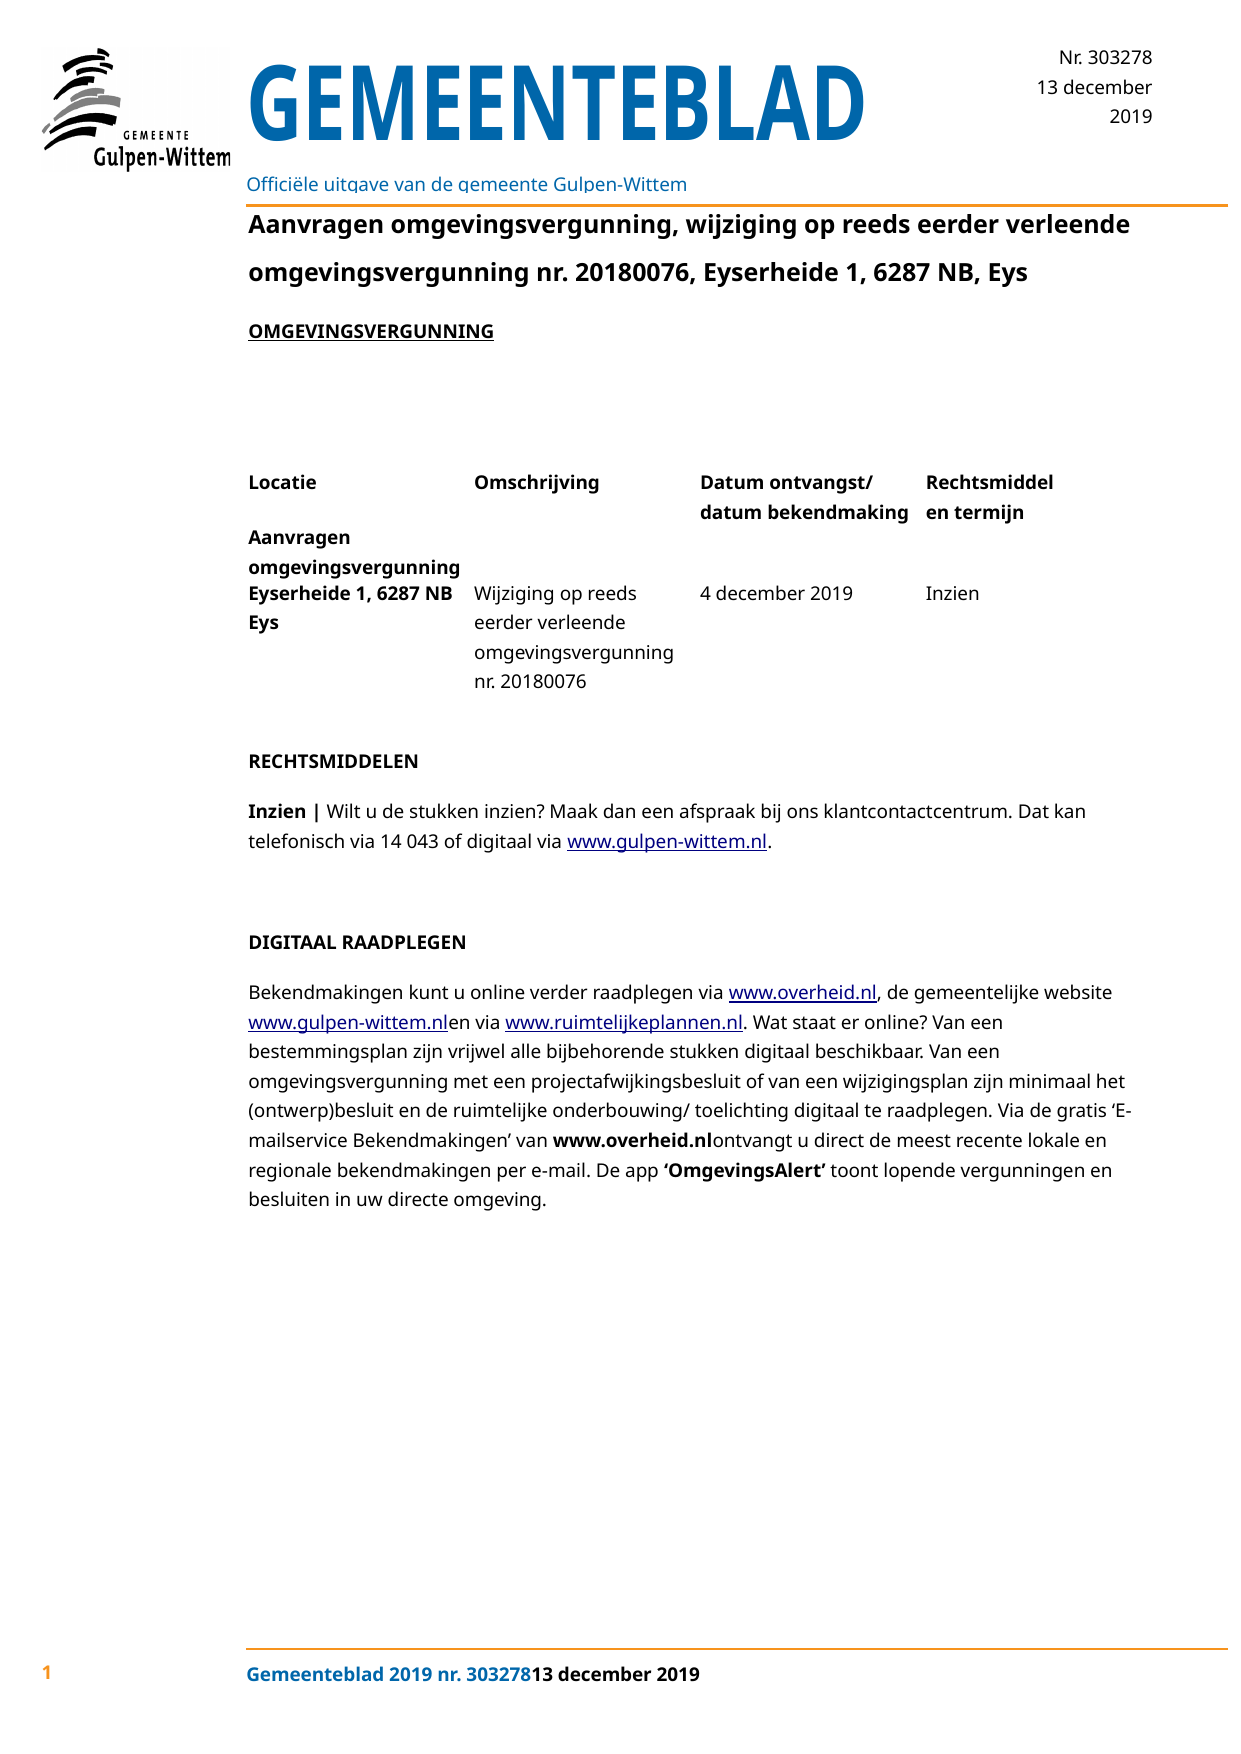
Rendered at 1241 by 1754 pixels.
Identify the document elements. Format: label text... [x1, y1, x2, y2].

text Bekendmakingen kunt u online verder raadplegen via www.overheid.nl, de gemeentelijke website www.gulpen-wittem.nlen via www.ruimtelijkeplannen.nl. Wat staat er online? Van een bestemmingsplan zijn vrijwel alle bijbehorende stukken digitaal beschikbaar. Van een omgevingsvergunning met een projectafwijkingsbesluit of van een wijzigingsplan zijn minimaal het (ontwerp)besluit en de ruimtelijke onderbouwing/ toelichting digitaal te raadplegen. Via de gratis ‘E-mailservice Bekendmakingen’ van www.overheid.nlontvangt u direct de meest recente lokale en regionale bekendmakingen per e-mail. De app ‘OmgevingsAlert’ toont lopende vergunningen en besluiten in uw directe omgeving. [248, 979, 1152, 1212]
table_cell Inzien [926, 580, 1152, 694]
text Aanvragen omgevingsvergunning, wijziging op reeds eerder verleende omgevingsvergunning nr. 20180076, Eyserheide 1, 6287 NB, Eys [248, 207, 1152, 288]
text OMGEVINGSVERGUNNING [248, 318, 1152, 344]
table_cell 4 december 2019 [700, 580, 926, 694]
table_header Rechtsmiddel en termijn [926, 469, 1152, 524]
text Inzien | Wilt u de stukken inzien? Maak dan een afspraak bij ons klantcontactcentrum. Dat kan telefonisch via 14 043 of digitaal via www.gulpen-wittem.nl. [248, 798, 1152, 854]
picture [41, 47, 231, 172]
table_header Locatie [248, 469, 474, 524]
table_cell Aanvragen omgevingsvergunning [248, 525, 474, 580]
text DIGITAAL RAADPLEGEN [248, 929, 1152, 954]
table_cell [474, 525, 700, 580]
table_header Datum ontvangst/ datum bekendmaking [700, 469, 926, 524]
text RECHTSMIDDELEN [248, 748, 1152, 774]
table_header Omschrijving [474, 469, 700, 524]
table_cell Eyserheide 1, 6287 NB Eys [248, 580, 474, 694]
table_cell [700, 525, 926, 580]
table_cell Wijziging op reeds eerder verleende omgevingsvergunning nr. 20180076 [474, 580, 700, 694]
table_cell [926, 525, 1152, 580]
